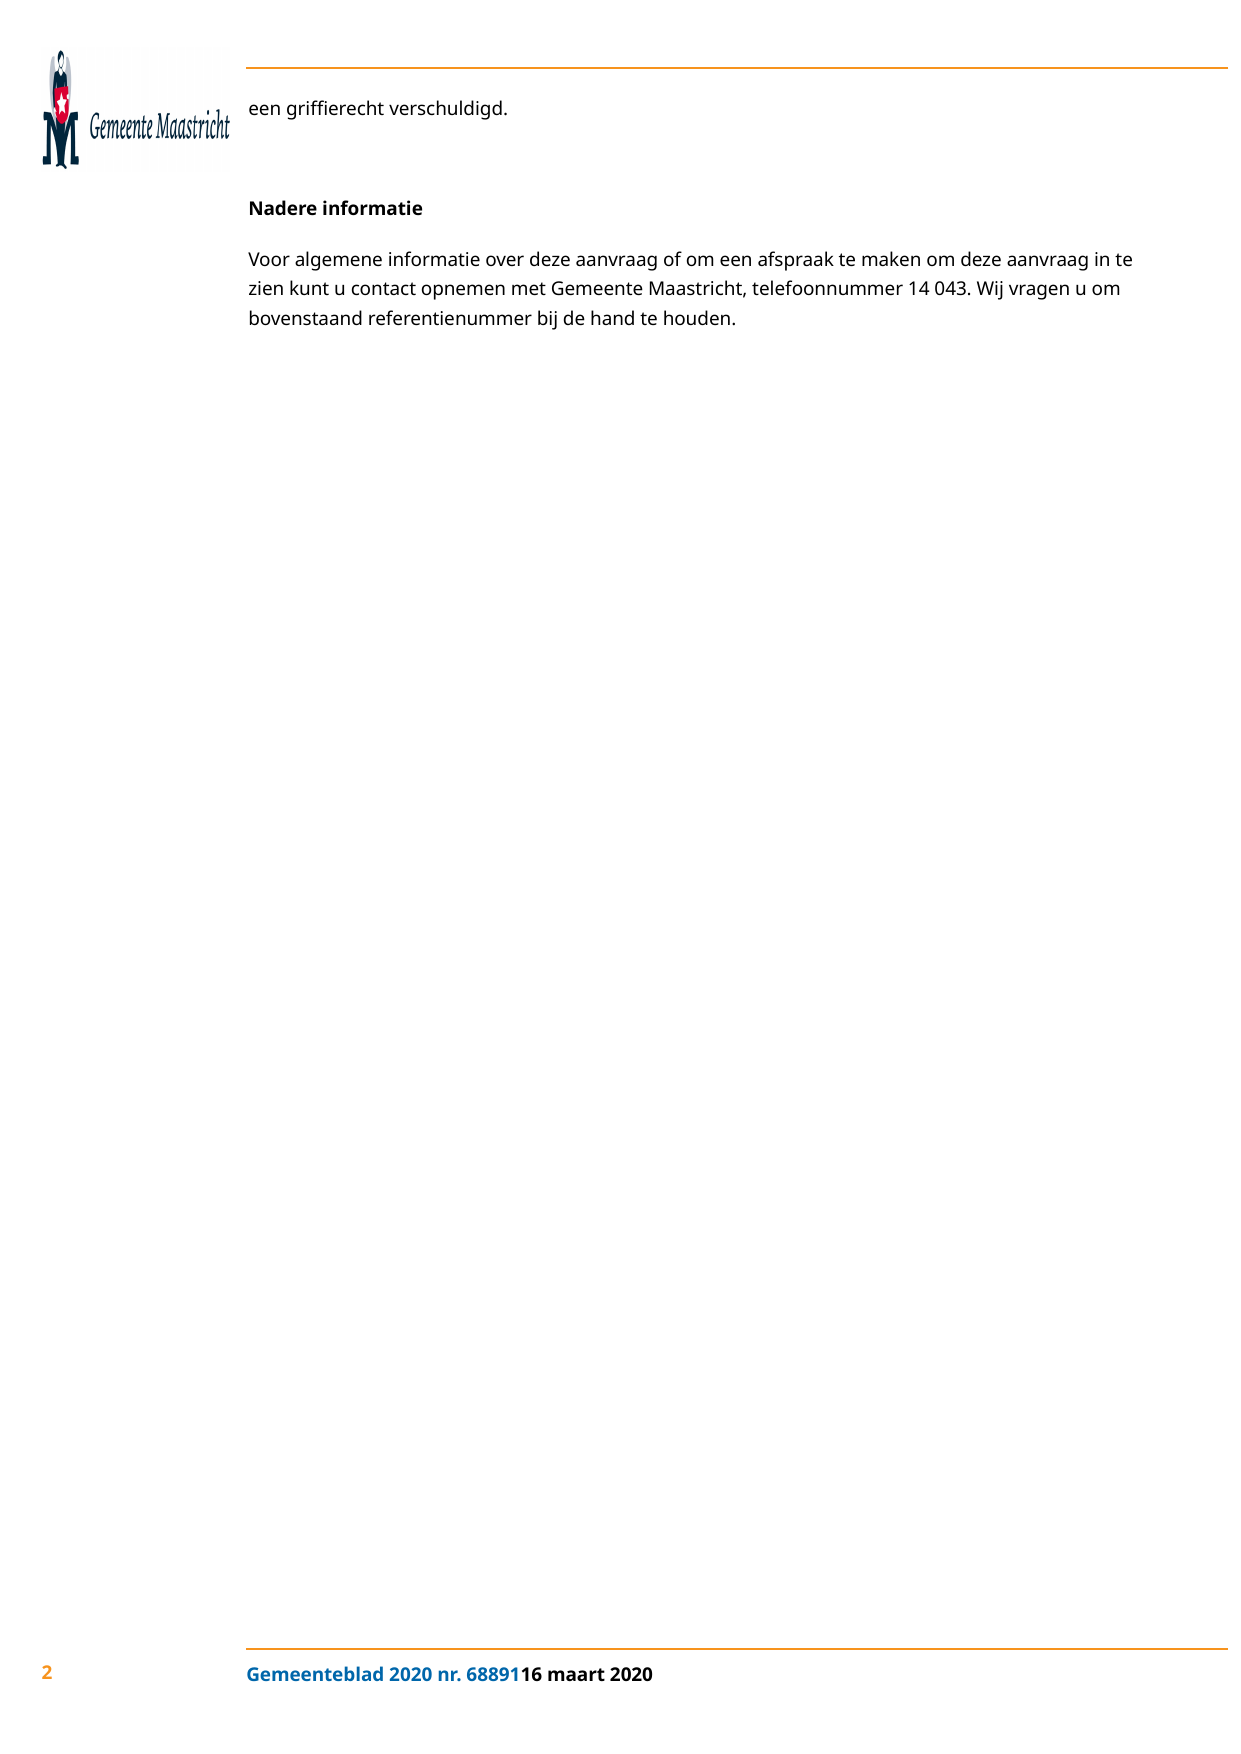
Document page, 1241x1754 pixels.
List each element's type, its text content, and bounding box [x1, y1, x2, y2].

text Nadere informatie [248, 196, 1152, 221]
text Voor algemene informatie over deze aanvraag of om een afspraak te maken om deze aanvraag in te zien kunt u contact opnemen met Gemeente Maastricht, telefoonnummer 14 043. Wij vragen u om bovenstaand referentienummer bij de hand te houden. [248, 246, 1152, 331]
picture [41, 47, 231, 172]
text een griffierecht verschuldigd. [248, 95, 1152, 121]
